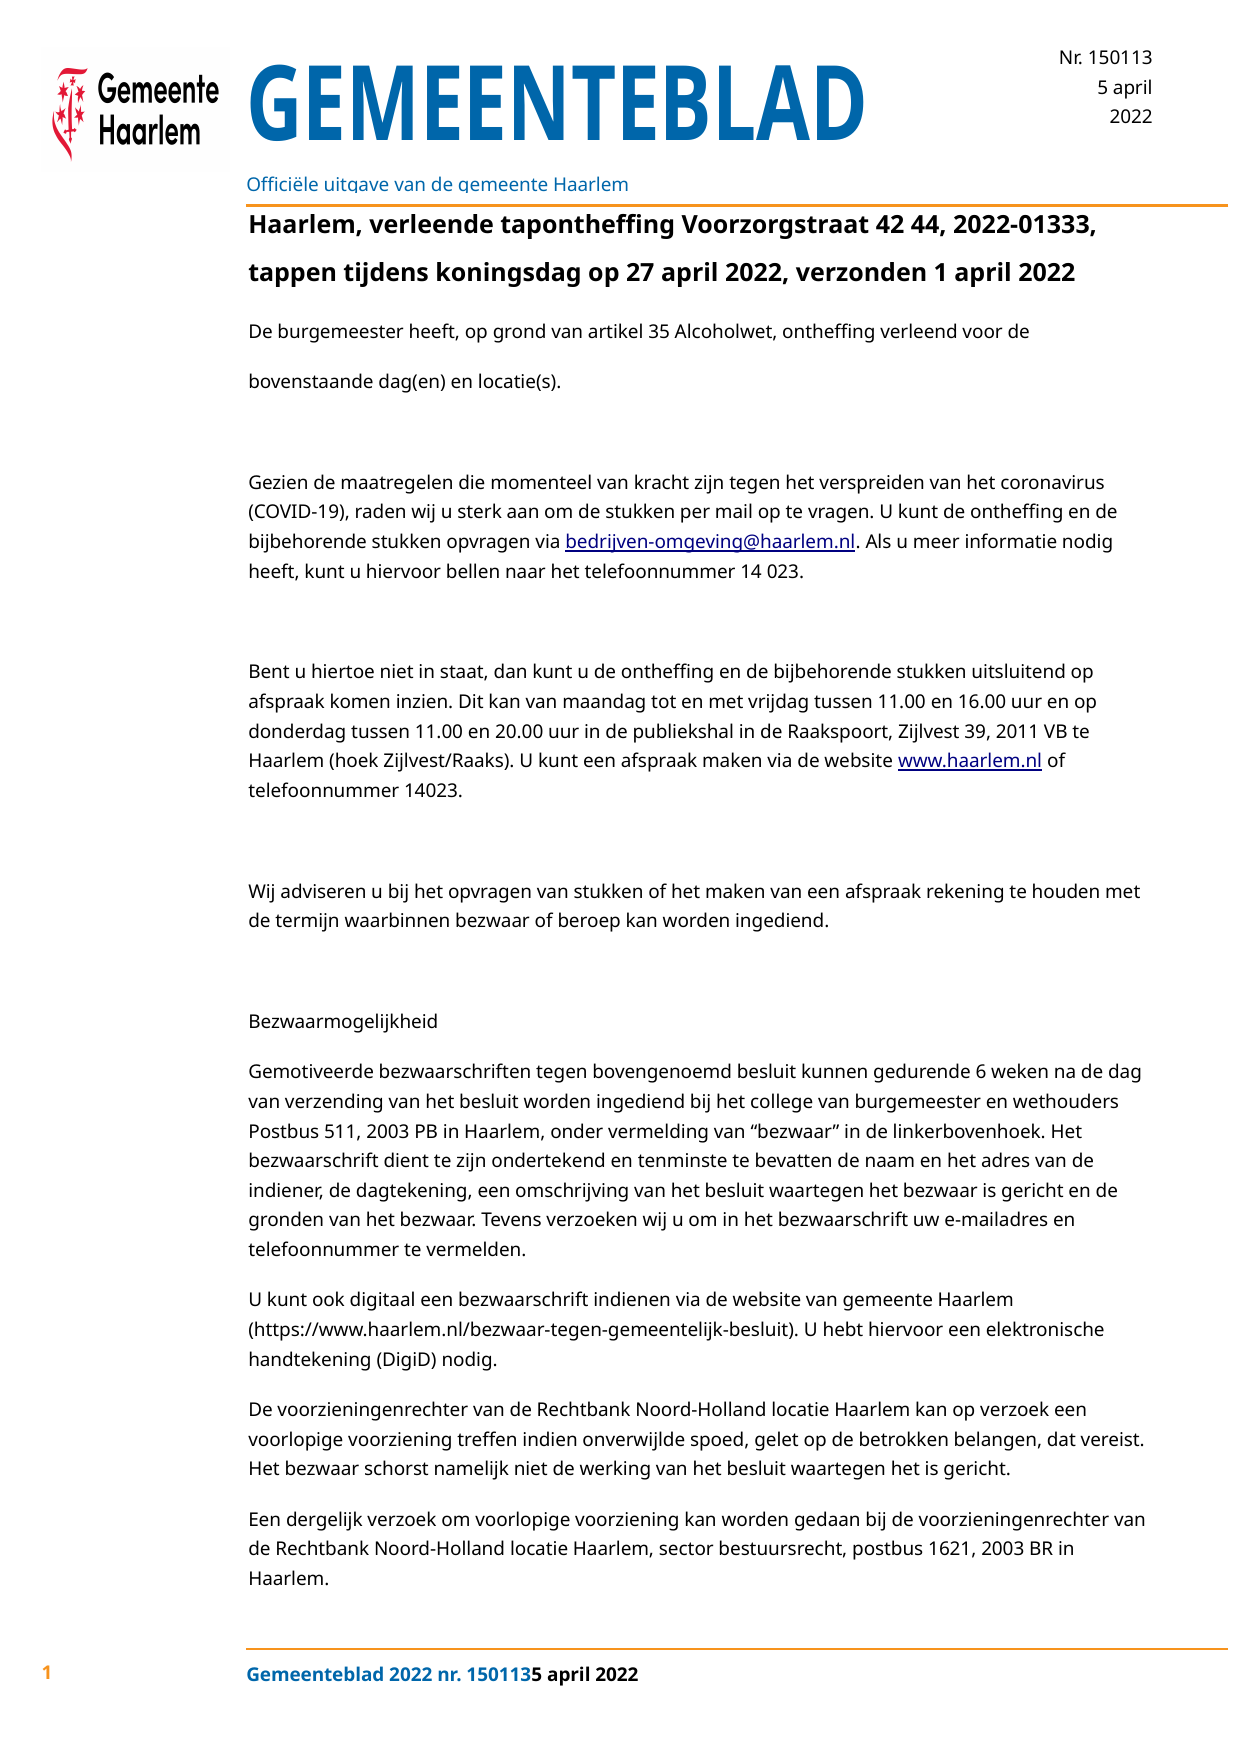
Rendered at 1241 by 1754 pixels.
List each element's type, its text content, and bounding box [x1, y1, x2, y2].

text Haarlem, verleende tapontheffing Voorzorgstraat 42 44, 2022-01333, tappen tijdens koningsdag op 27 april 2022, verzonden 1 april 2022 [248, 207, 1152, 288]
text De burgemeester heeft, op grond van artikel 35 Alcoholwet, ontheffing verleend voor de [248, 318, 1152, 344]
text Bezwaarmogelijkheid [248, 1008, 1152, 1034]
picture [41, 47, 231, 172]
text Gemotiveerde bezwaarschriften tegen bovengenoemd besluit kunnen gedurende 6 weken na de dag van verzending van het besluit worden ingediend bij het college van burgemeester en wethouders Postbus 511, 2003 PB in Haarlem, onder vermelding van “bezwaar” in de linkerbovenhoek. Het bezwaarschrift dient te zijn ondertekend en tenminste te bevatten de naam en het adres van de indiener, de dagtekening, een omschrijving van het besluit waartegen het bezwaar is gericht en de gronden van het bezwaar. Tevens verzoeken wij u om in het bezwaarschrift uw e-mailadres en telefoonnummer te vermelden. [248, 1059, 1152, 1262]
text Bent u hiertoe niet in staat, dan kunt u de ontheffing en de bijbehorende stukken uitsluitend op afspraak komen inzien. Dit kan van maandag tot en met vrijdag tussen 11.00 en 16.00 uur en op donderdag tussen 11.00 en 20.00 uur in de publiekshal in de Raakspoort, Zijlvest 39, 2011 VB te Haarlem (hoek Zijlvest/Raaks). U kunt een afspraak maken via de website www.haarlem.nl of telefoonnummer 14023. [248, 659, 1152, 803]
text Een dergelijk verzoek om voorlopige voorziening kan worden gedaan bij de voorzieningenrechter van de Rechtbank Noord-Holland locatie Haarlem, sector bestuursrecht, postbus 1621, 2003 BR in Haarlem. [248, 1506, 1152, 1591]
text bovenstaande dag(en) en locatie(s). [248, 368, 1152, 394]
text Gezien de maatregelen die momenteel van kracht zijn tegen het verspreiden van het coronavirus (COVID-19), raden wij u sterk aan om de stukken per mail op te vragen. U kunt de ontheffing en de bijbehorende stukken opvragen via bedrijven-omgeving@haarlem.nl. Als u meer informatie nodig heeft, kunt u hiervoor bellen naar het telefoonnummer 14 023. [248, 469, 1152, 584]
text U kunt ook digitaal een bezwaarschrift indienen via de website van gemeente Haarlem (https://www.haarlem.nl/bezwaar-tegen-gemeentelijk-besluit). U hebt hiervoor een elektronische handtekening (DigiD) nodig. [248, 1287, 1152, 1372]
text Wij adviseren u bij het opvragen van stukken of het maken van een afspraak rekening te houden met de termijn waarbinnen bezwaar of beroep kan worden ingediend. [248, 878, 1152, 933]
text De voorzieningenrechter van de Rechtbank Noord-Holland locatie Haarlem kan op verzoek een voorlopige voorziening treffen indien onverwijlde spoed, gelet op de betrokken belangen, dat vereist. Het bezwaar schorst namelijk niet de werking van het besluit waartegen het is gericht. [248, 1396, 1152, 1481]
